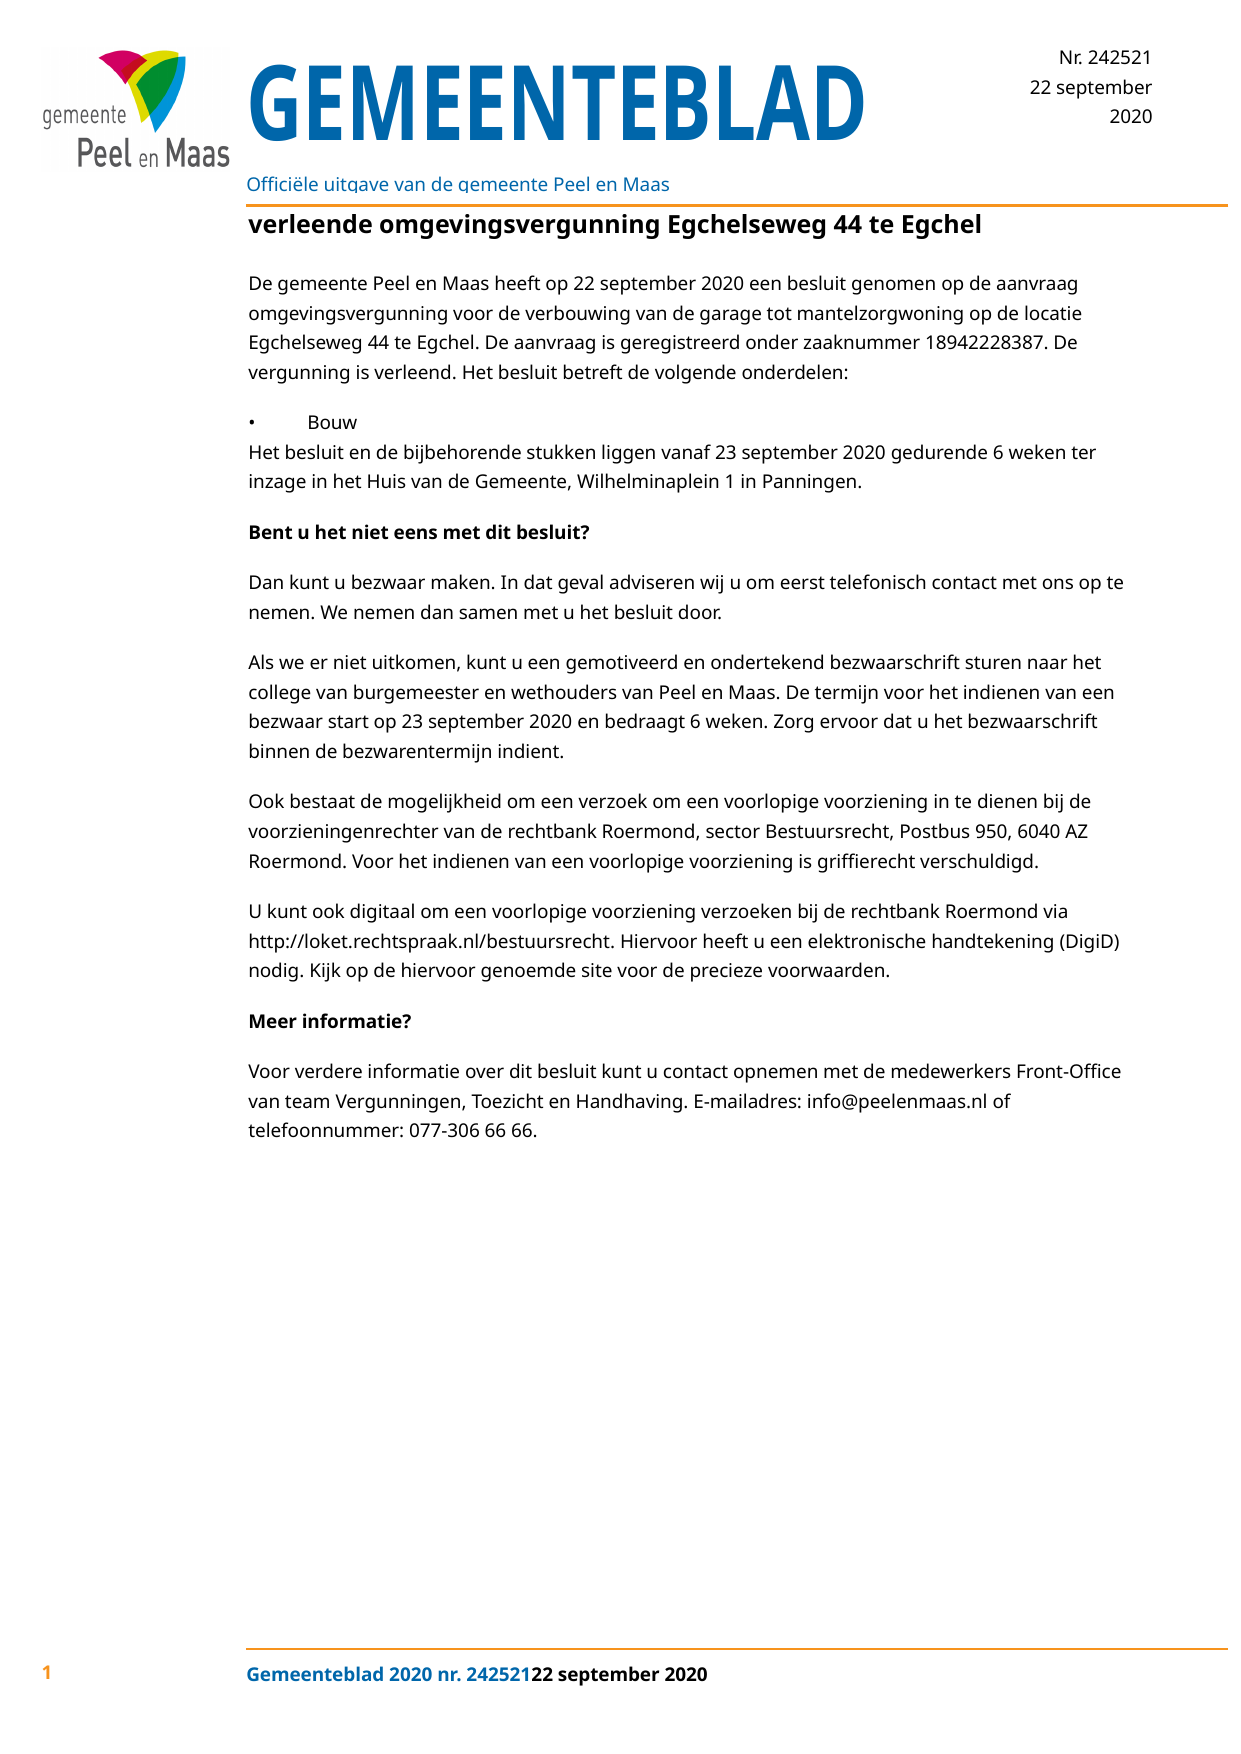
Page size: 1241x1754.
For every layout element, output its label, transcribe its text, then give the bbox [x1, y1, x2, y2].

text Dan kunt u bezwaar maken. In dat geval adviseren wij u om eerst telefonisch contact met ons op te nemen. We nemen dan samen met u het besluit door. [248, 569, 1152, 625]
text Het besluit en de bijbehorende stukken liggen vanaf 23 september 2020 gedurende 6 weken ter inzage in het Huis van de Gemeente, Wilhelminaplein 1 in Panningen. [248, 439, 1152, 494]
text U kunt ook digitaal om een voorlopige voorziening verzoeken bij de rechtbank Roermond via http://loket.rechtspraak.nl/bestuursrecht. Hiervoor heeft u een elektronische handtekening (DigiD) nodig. Kijk op de hiervoor genoemde site voor de precieze voorwaarden. [248, 898, 1152, 983]
picture [41, 47, 231, 172]
text Ook bestaat de mogelijkheid om een verzoek om een voorlopige voorziening in te dienen bij de voorzieningenrechter van de rechtbank Roermond, sector Bestuursrecht, Postbus 950, 6040 AZ Roermond. Voor het indienen van een voorlopige voorziening is griffierecht verschuldigd. [248, 789, 1152, 873]
text De gemeente Peel en Maas heeft op 22 september 2020 een besluit genomen op de aanvraag omgevingsvergunning voor de verbouwing van de garage tot mantelzorgwoning op de locatie Egchelseweg 44 te Egchel. De aanvraag is geregistreerd onder zaaknummer 18942228387. De vergunning is verleend. Het besluit betreft de volgende onderdelen: [248, 270, 1152, 385]
text Voor verdere informatie over dit besluit kunt u contact opnemen met de medewerkers Front-Office van team Vergunningen, Toezicht en Handhaving. E-mailadres: info@peelenmaas.nl of telefoonnummer: 077-306 66 66. [248, 1058, 1152, 1143]
text Als we er niet uitkomen, kunt u een gemotiveerd en ondertekend bezwaarschrift sturen naar het college van burgemeester en wethouders van Peel en Maas. De termijn voor het indienen van een bezwaar start op 23 september 2020 en bedraagt 6 weken. Zorg ervoor dat u het bezwaarschrift binnen de bezwarentermijn indient. [248, 649, 1152, 764]
text Meer informatie? [248, 1008, 1152, 1033]
list Bouw [248, 409, 1152, 435]
text verleende omgevingsvergunning Egchelseweg 44 te Egchel [248, 207, 1152, 241]
text Bent u het niet eens met dit besluit? [248, 519, 1152, 545]
